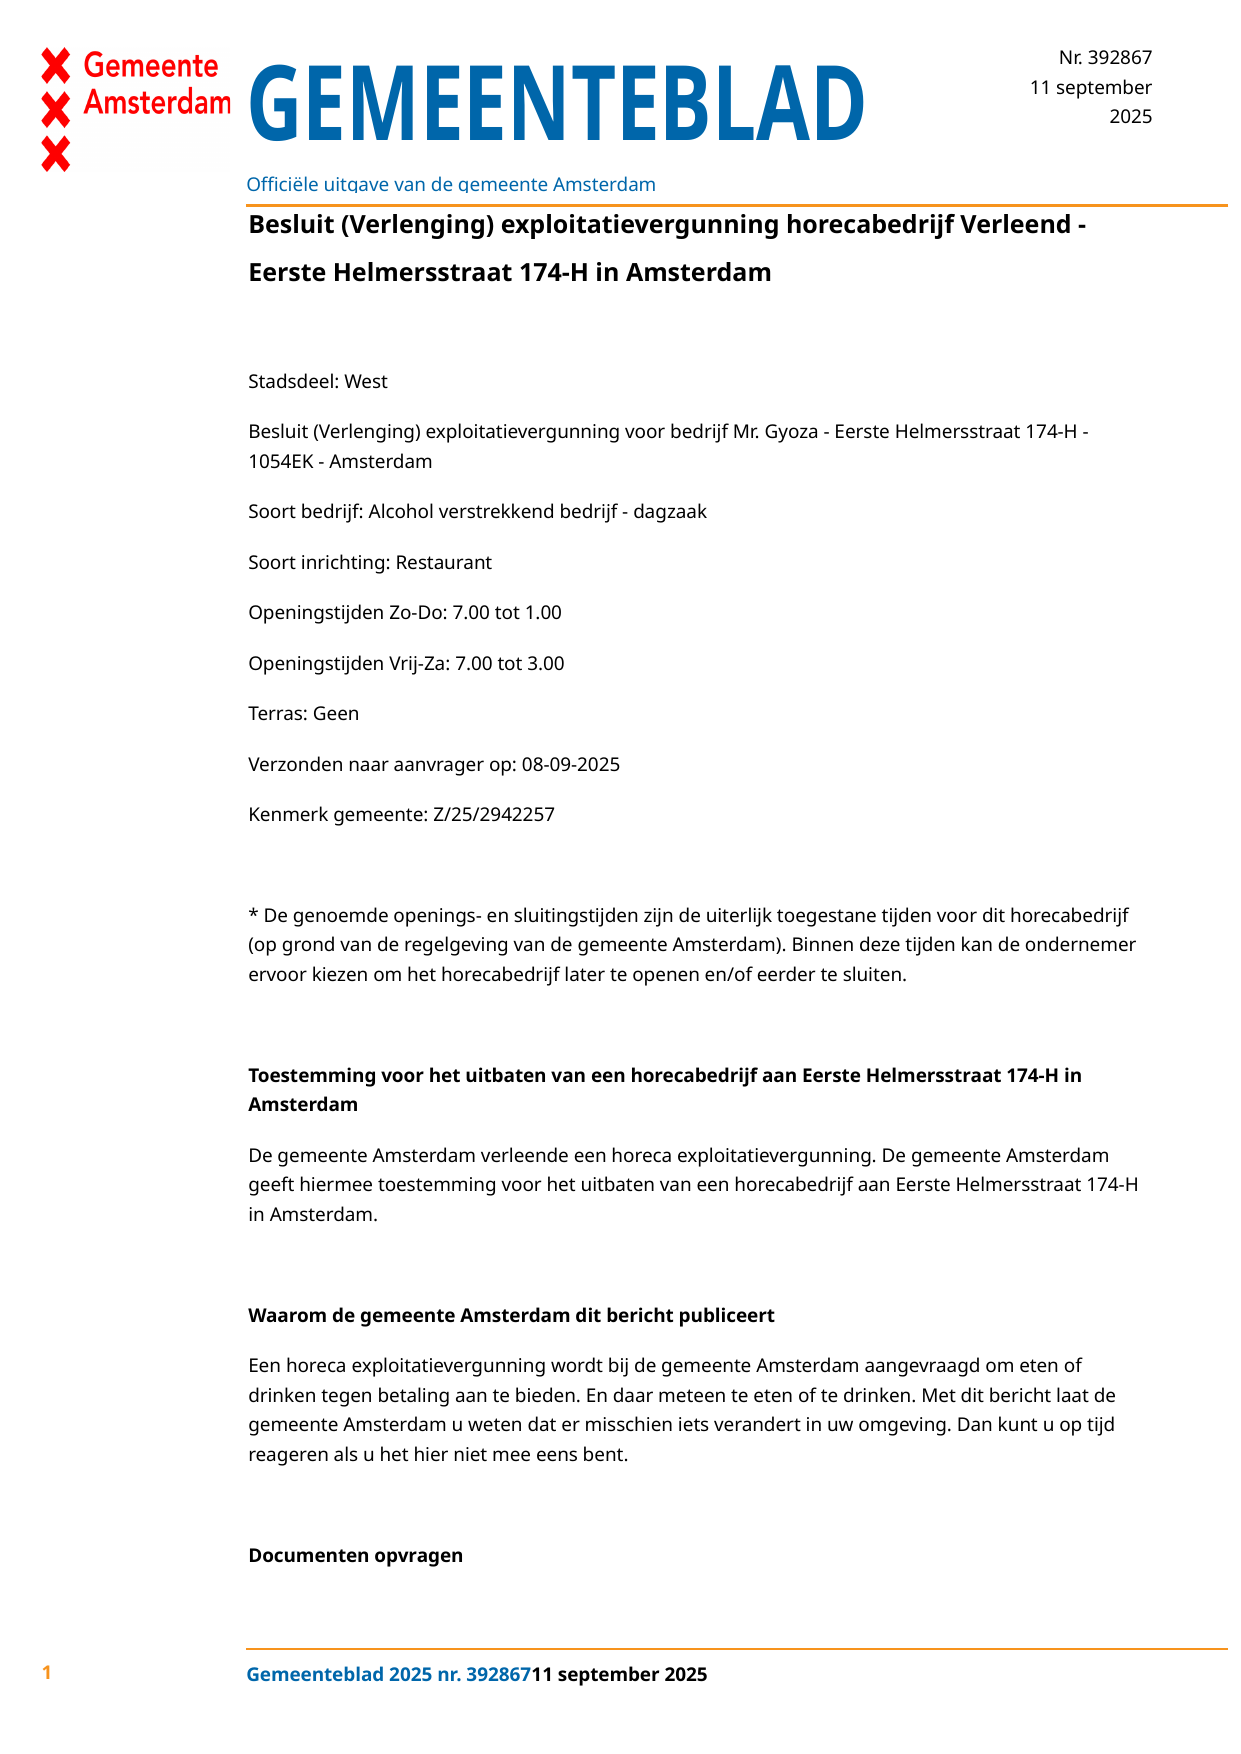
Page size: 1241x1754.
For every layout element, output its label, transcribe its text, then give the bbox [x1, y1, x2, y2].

text Stadsdeel: West [248, 368, 1152, 394]
text Soort inrichting: Restaurant [248, 549, 1152, 575]
text Soort bedrijf: Alcohol verstrekkend bedrijf - dagzaak [248, 499, 1152, 524]
text Openingstijden Zo-Do: 7.00 tot 1.00 [248, 599, 1152, 625]
text De gemeente Amsterdam verleende een horeca exploitatievergunning. De gemeente Amsterdam geeft hiermee toestemming voor het uitbaten van een horecabedrijf aan Eerste Helmersstraat 174-H in Amsterdam. [248, 1142, 1152, 1227]
text Toestemming voor het uitbaten van een horecabedrijf aan Eerste Helmersstraat 174-H in Amsterdam [248, 1062, 1152, 1117]
text Waarom de gemeente Amsterdam dit bericht publiceert [248, 1302, 1152, 1328]
text * De genoemde openings- en sluitingstijden zijn de uiterlijk toegestane tijden voor dit horecabedrijf (op grond van de regelgeving van de gemeente Amsterdam). Binnen deze tijden kan de ondernemer ervoor kiezen om het horecabedrijf later te openen en/of eerder te sluiten. [248, 902, 1152, 987]
picture [41, 47, 231, 172]
text Een horeca exploitatievergunning wordt bij de gemeente Amsterdam aangevraagd om eten of drinken tegen betaling aan te bieden. En daar meteen te eten of te drinken. Met dit bericht laat de gemeente Amsterdam u weten dat er misschien iets verandert in uw omgeving. Dan kunt u op tijd reageren als u het hier niet mee eens bent. [248, 1352, 1152, 1467]
text Besluit (Verlenging) exploitatievergunning voor bedrijf Mr. Gyoza - Eerste Helmersstraat 174-H - 1054EK - Amsterdam [248, 419, 1152, 474]
text Openingstijden Vrij-Za: 7.00 tot 3.00 [248, 650, 1152, 676]
text Kenmerk gemeente: Z/25/2942257 [248, 801, 1152, 827]
text Verzonden naar aanvrager op: 08-09-2025 [248, 751, 1152, 777]
text Terras: Geen [248, 700, 1152, 726]
text Documenten opvragen [248, 1542, 1152, 1568]
text Besluit (Verlenging) exploitatievergunning horecabedrijf Verleend - Eerste Helmersstraat 174-H in Amsterdam [248, 207, 1152, 288]
